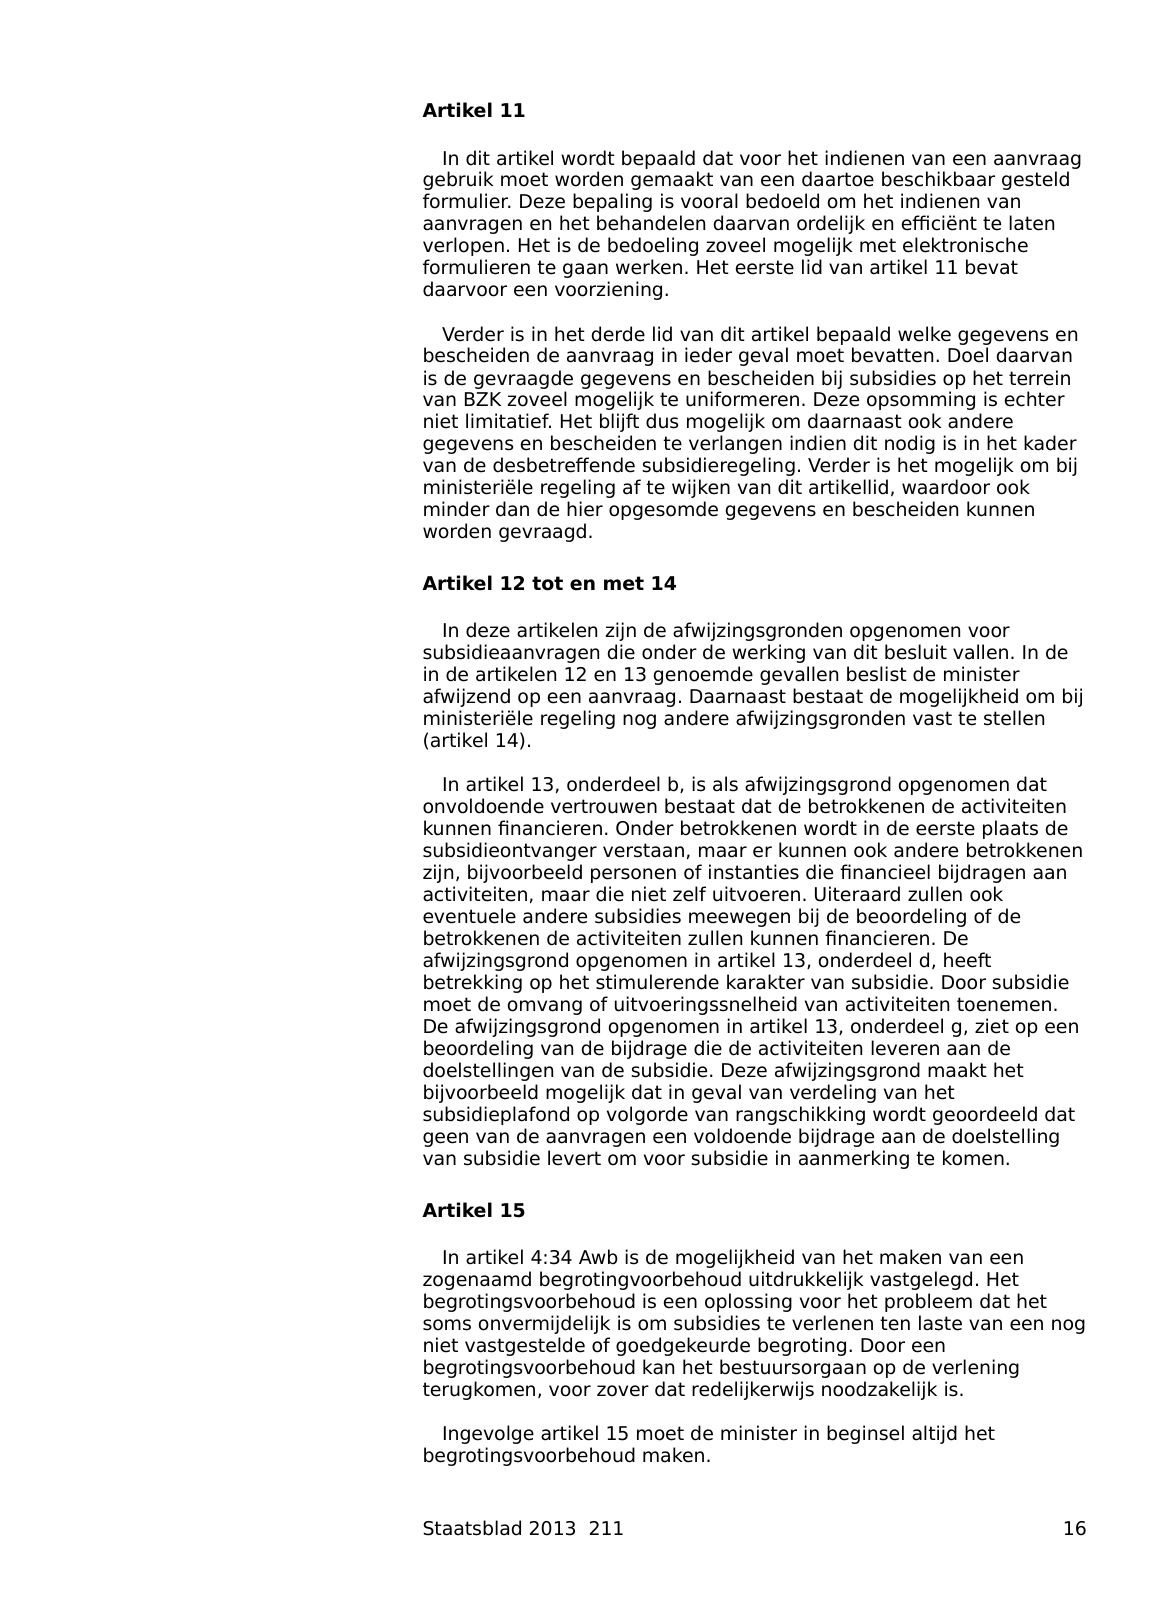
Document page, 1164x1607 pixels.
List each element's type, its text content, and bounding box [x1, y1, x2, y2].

subtitle Artikel 12 tot en met 14 [422, 573, 1087, 595]
text In dit artikel wordt bepaald dat voor het indienen van een aanvraag gebruik moet worden gemaakt van een daartoe beschikbaar gesteld formulier. Deze bepaling is vooral bedoeld om het indienen van aanvragen en het behandelen daarvan ordelijk en efficiënt te laten verlopen. Het is de bedoeling zoveel mogelijk met elektronische formulieren te gaan werken. Het eerste lid van artikel 11 bevat daarvoor een voorziening. [422, 147, 1087, 301]
text Ingevolge artikel 15 moet de minister in beginsel altijd het begrotingsvoorbehoud maken. [422, 1423, 1087, 1467]
text In deze artikelen zijn de afwijzingsgronden opgenomen voor subsidieaanvragen die onder de werking van dit besluit vallen. In de in de artikelen 12 en 13 genoemde gevallen beslist de minister afwijzend op een aanvraag. Daarnaast bestaat de mogelijkheid om bij ministeriële regeling nog andere afwijzingsgronden vast te stellen (artikel 14). [422, 620, 1087, 752]
subtitle Artikel 11 [422, 100, 1087, 122]
subtitle Artikel 15 [422, 1200, 1087, 1222]
text In artikel 13, onderdeel b, is als afwijzingsgrond opgenomen dat onvoldoende vertrouwen bestaat dat de betrokkenen de activiteiten kunnen financieren. Onder betrokkenen wordt in de eerste plaats de subsidieontvanger verstaan, maar er kunnen ook andere betrokkenen zijn, bijvoorbeeld personen of instanties die financieel bijdragen aan activiteiten, maar die niet zelf uitvoeren. Uiteraard zullen ook eventuele andere subsidies meewegen bij de beoordeling of de betrokkenen de activiteiten zullen kunnen financieren. De afwijzingsgrond opgenomen in artikel 13, onderdeel d, heeft betrekking op het stimulerende karakter van subsidie. Door subsidie moet de omvang of uitvoeringssnelheid van activiteiten toenemen. De afwijzingsgrond opgenomen in artikel 13, onderdeel g, ziet op een beoordeling van de bijdrage die de activiteiten leveren aan de doelstellingen van de subsidie. Deze afwijzingsgrond maakt het bijvoorbeeld mogelijk dat in geval van verdeling van het subsidieplafond op volgorde van rangschikking wordt geoordeeld dat geen van de aanvragen een voldoende bijdrage aan de doelstelling van subsidie levert om voor subsidie in aanmerking te komen. [422, 774, 1087, 1170]
text In artikel 4:34 Awb is de mogelijkheid van het maken van een zogenaamd begrotingvoorbehoud uitdrukkelijk vastgelegd. Het begrotingsvoorbehoud is een oplossing voor het probleem dat het soms onvermijdelijk is om subsidies te verlenen ten laste van een nog niet vastgestelde of goedgekeurde begroting. Door een begrotingsvoorbehoud kan het bestuursorgaan op de verlening terugkomen, voor zover dat redelijkerwijs noodzakelijk is. [422, 1247, 1087, 1401]
text Verder is in het derde lid van dit artikel bepaald welke gegevens en bescheiden de aanvraag in ieder geval moet bevatten. Doel daarvan is de gevraagde gegevens en bescheiden bij subsidies op het terrein van BZK zoveel mogelijk te uniformeren. Deze opsomming is echter niet limitatief. Het blijft dus mogelijk om daarnaast ook andere gegevens en bescheiden te verlangen indien dit nodig is in het kader van de desbetreffende subsidieregeling. Verder is het mogelijk om bij ministeriële regeling af te wijken van dit artikellid, waardoor ook minder dan de hier opgesomde gegevens en bescheiden kunnen worden gevraagd. [422, 323, 1087, 543]
